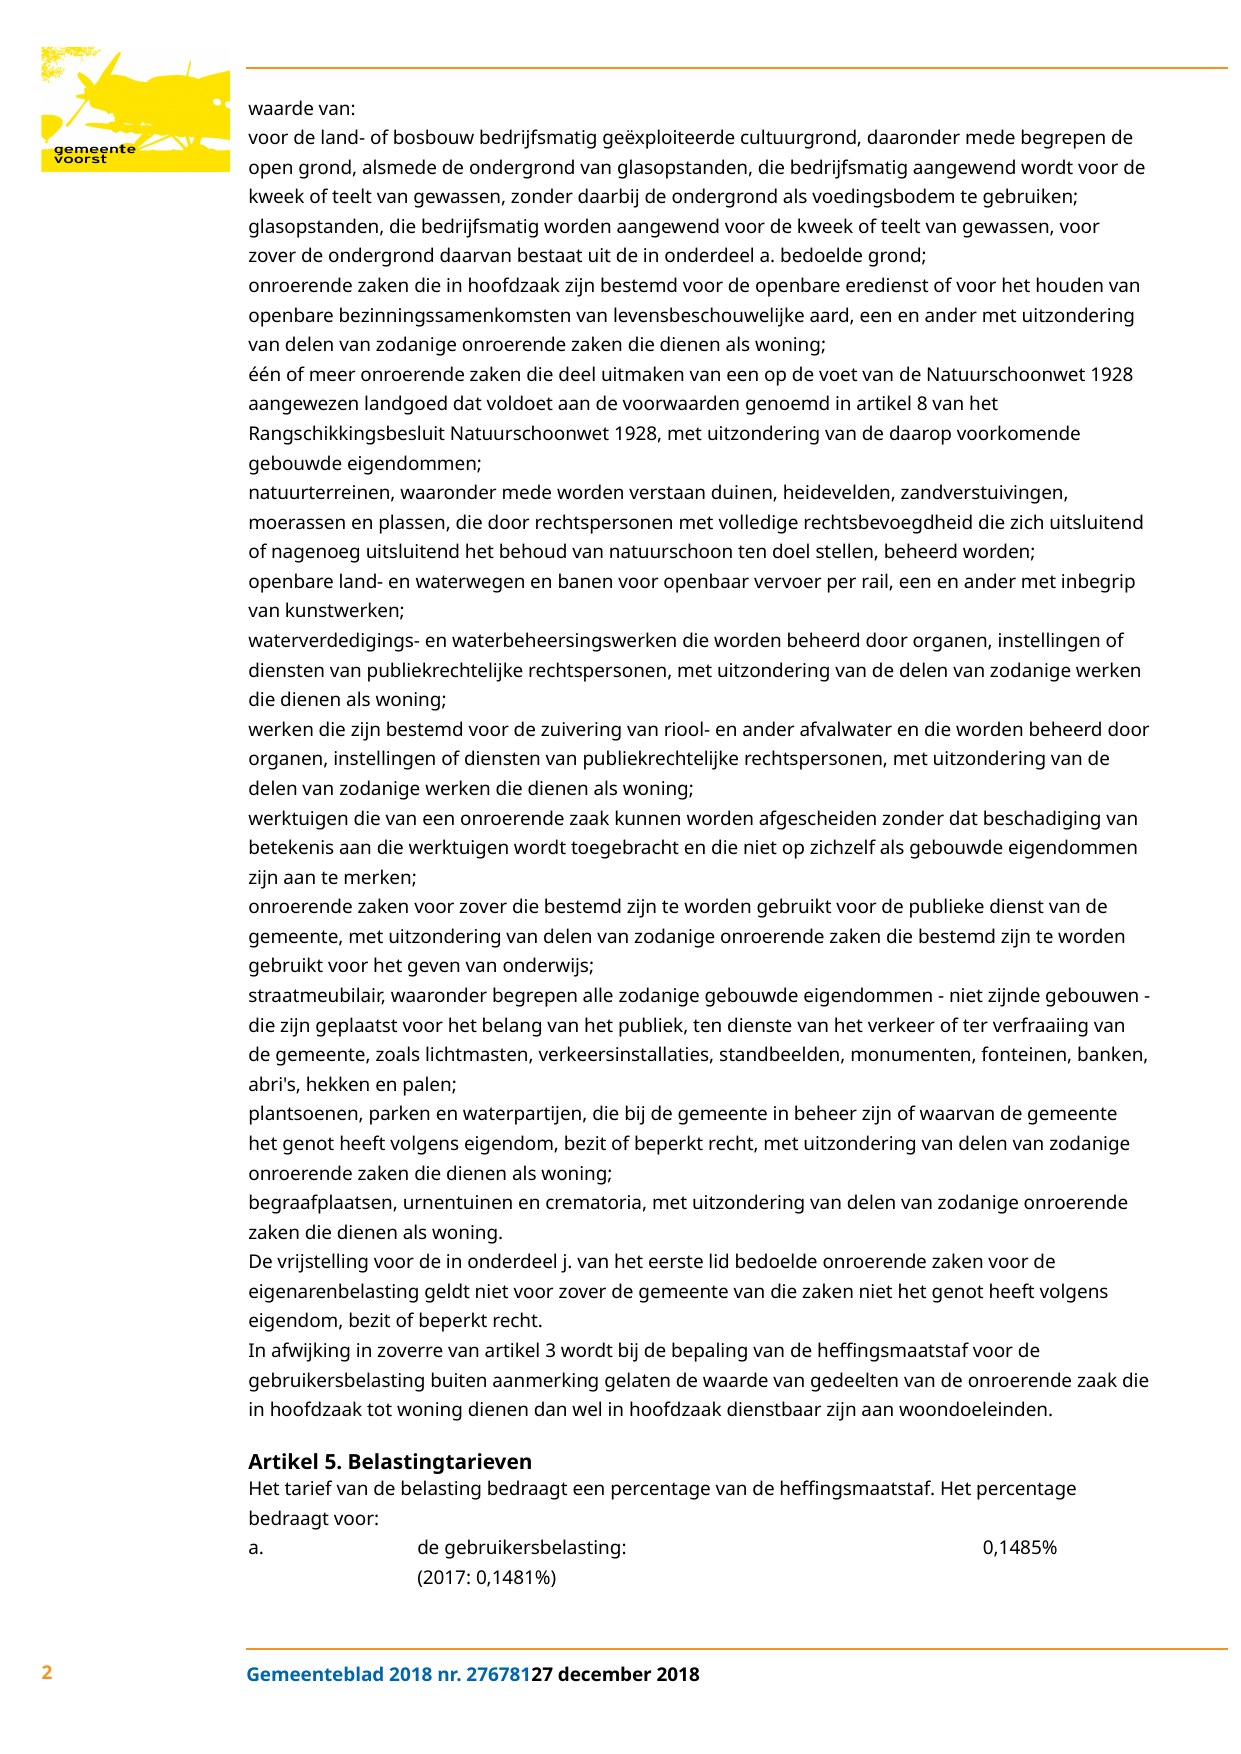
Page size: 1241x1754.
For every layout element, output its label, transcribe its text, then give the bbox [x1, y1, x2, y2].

text onroerende zaken voor zover die bestemd zijn te worden gebruikt voor de publieke dienst van de gemeente, met uitzondering van delen van zodanige onroerende zaken die bestemd zijn te worden gebruikt voor het geven van onderwijs; [248, 893, 1152, 978]
text De vrijstelling voor de in onderdeel j. van het eerste lid bedoelde onroerende zaken voor de eigenarenbelasting geldt niet voor zover de gemeente van die zaken niet het genot heeft volgens eigendom, bezit of beperkt recht. [248, 1248, 1152, 1333]
text voor de land- of bosbouw bedrijfsmatig geëxploiteerde cultuurgrond, daaronder mede begrepen de open grond, alsmede de ondergrond van glasopstanden, die bedrijfsmatig aangewend wordt voor de kweek of teelt van gewassen, zonder daarbij de ondergrond als voedingsbodem te gebruiken; [248, 124, 1152, 209]
text plantsoenen, parken en waterpartijen, die bij de gemeente in beheer zijn of waarvan de gemeente het genot heeft volgens eigendom, bezit of beperkt recht, met uitzondering van delen van zodanige onroerende zaken die dienen als woning; [248, 1101, 1152, 1186]
table_header 0,1485% [983, 1535, 1152, 1590]
text In afwijking in zoverre van artikel 3 wordt bij de bepaling van de heffingsmaatstaf voor de gebruikersbelasting buiten aanmerking gelaten de waarde van gedeelten van de onroerende zaak die in hoofdzaak tot woning dienen dan wel in hoofdzaak dienstbaar zijn aan woondoeleinden. [248, 1337, 1152, 1422]
picture [41, 47, 231, 172]
text openbare land- en waterwegen en banen voor openbaar vervoer per rail, een en ander met inbegrip van kunstwerken; [248, 568, 1152, 623]
text Het tarief van de belasting bedraagt een percentage van de heffingsmaatstaf. Het percentage bedraagt voor: [248, 1475, 1152, 1531]
text glasopstanden, die bedrijfsmatig worden aangewend voor de kweek of teelt van gewassen, voor zover de ondergrond daarvan bestaat uit de in onderdeel a. bedoelde grond; [248, 213, 1152, 268]
text straatmeubilair, waaronder begrepen alle zodanige gebouwde eigendommen - niet zijnde gebouwen - die zijn geplaatst voor het belang van het publiek, ten dienste van het verkeer of ter verfraaiing van de gemeente, zoals lichtmasten, verkeersinstallaties, standbeelden, monumenten, fonteinen, banken, abri's, hekken en palen; [248, 982, 1152, 1097]
text werken die zijn bestemd voor de zuivering van riool- en ander afvalwater en die worden beheerd door organen, instellingen of diensten van publiekrechtelijke rechtspersonen, met uitzondering van de delen van zodanige werken die dienen als woning; [248, 716, 1152, 801]
text waarde van: [248, 95, 1152, 121]
text werktuigen die van een onroerende zaak kunnen worden afgescheiden zonder dat beschadiging van betekenis aan die werktuigen wordt toegebracht en die niet op zichzelf als gebouwde eigendommen zijn aan te merken; [248, 805, 1152, 890]
text begraafplaatsen, urnentuinen en crematoria, met uitzondering van delen van zodanige onroerende zaken die dienen als woning. [248, 1189, 1152, 1245]
text Artikel 5. Belastingtarieven [248, 1447, 1152, 1475]
text natuurterreinen, waaronder mede worden verstaan duinen, heidevelden, zandverstuivingen, moerassen en plassen, die door rechtspersonen met volledige rechtsbevoegdheid die zich uitsluitend of nagenoeg uitsluitend het behoud van natuurschoon ten doel stellen, beheerd worden; [248, 479, 1152, 564]
text één of meer onroerende zaken die deel uitmaken van een op de voet van de Natuurschoonwet 1928 aangewezen landgoed dat voldoet aan de voorwaarden genoemd in artikel 8 van het Rangschikkingsbesluit Natuurschoonwet 1928, met uitzondering van de daarop voorkomende gebouwde eigendommen; [248, 361, 1152, 476]
text waterverdedigings- en waterbeheersingswerken die worden beheerd door organen, instellingen of diensten van publiekrechtelijke rechtspersonen, met uitzondering van de delen van zodanige werken die dienen als woning; [248, 627, 1152, 712]
table_header de gebruikersbelasting: (2017: 0,1481%) [417, 1535, 983, 1590]
table_header a. [248, 1535, 417, 1590]
text onroerende zaken die in hoofdzaak zijn bestemd voor de openbare eredienst of voor het houden van openbare bezinningssamenkomsten van levensbeschouwelijke aard, een en ander met uitzondering van delen van zodanige onroerende zaken die dienen als woning; [248, 272, 1152, 357]
